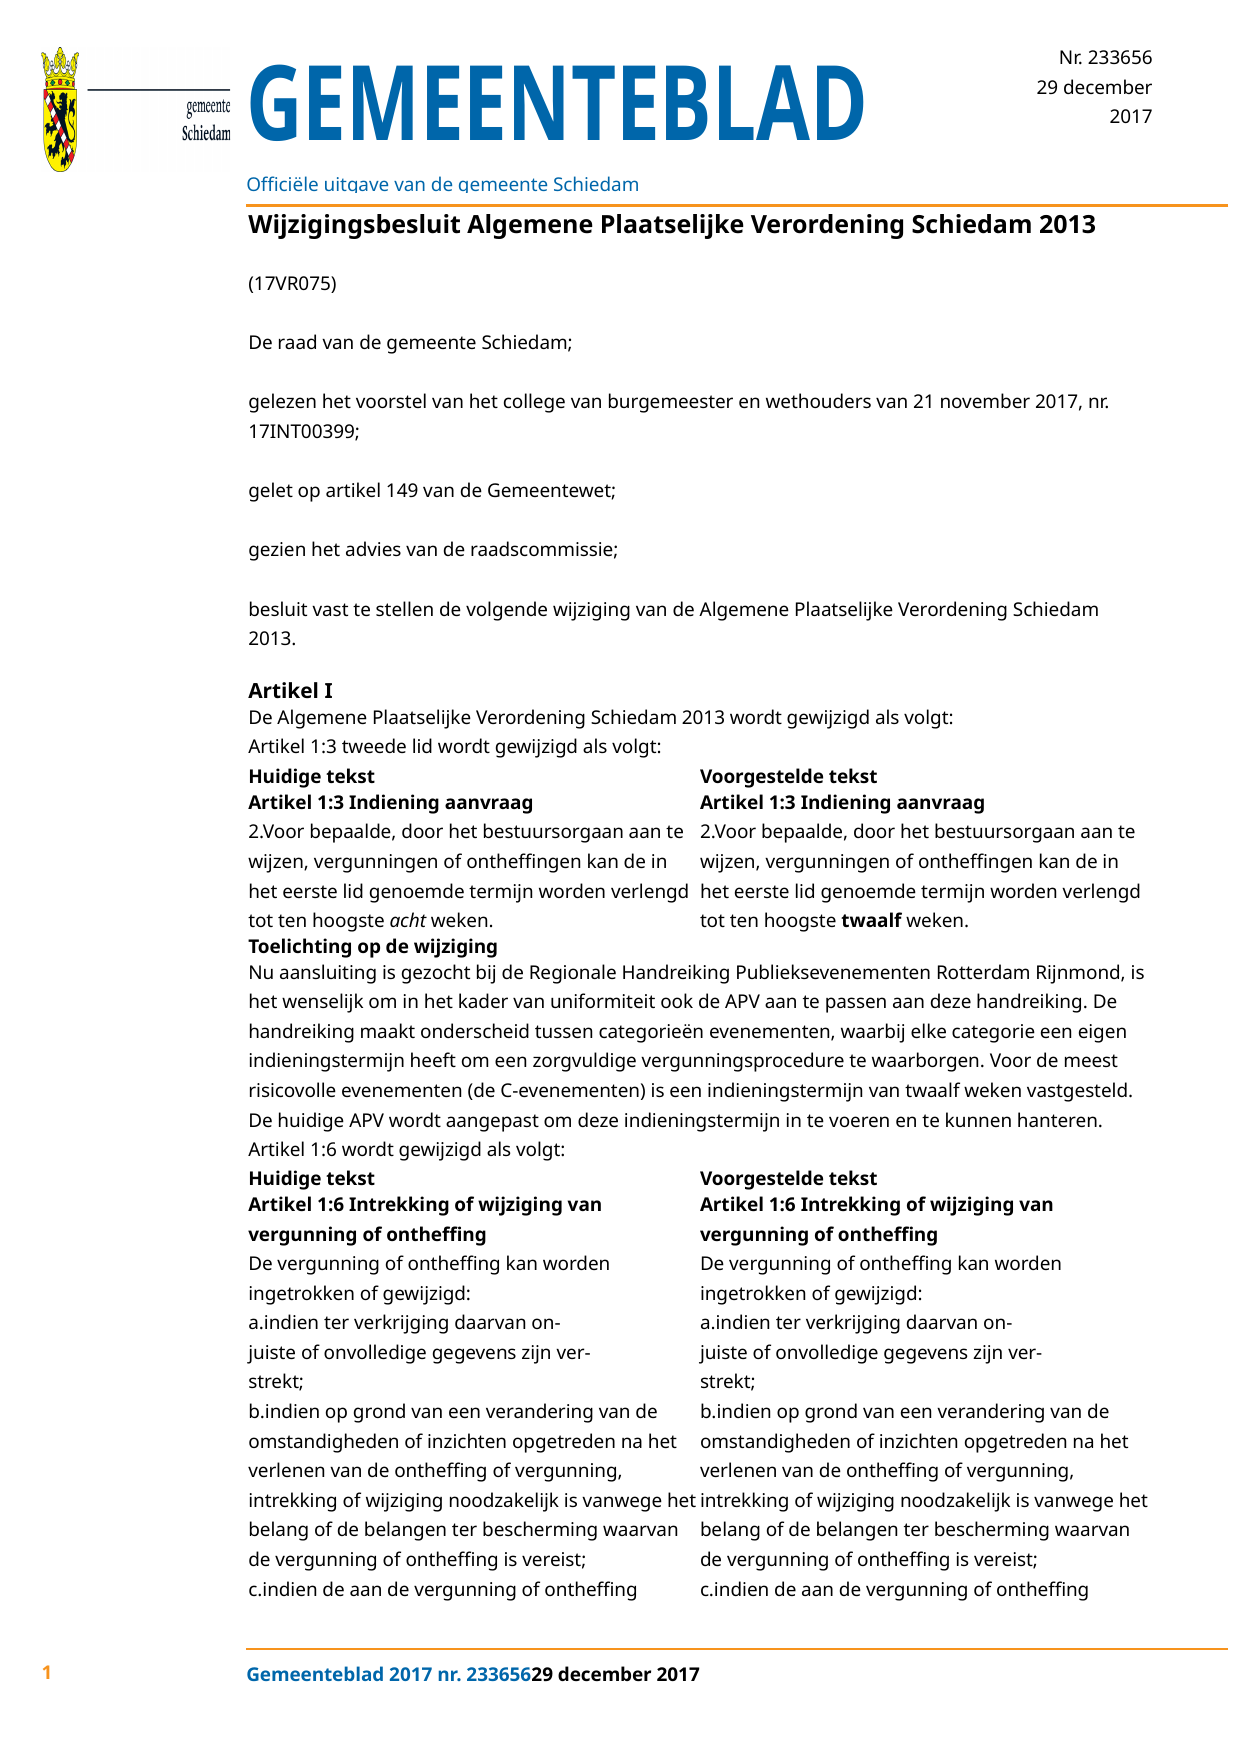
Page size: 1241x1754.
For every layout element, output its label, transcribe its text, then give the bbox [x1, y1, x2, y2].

table_cell Nu aansluiting is gezocht bij de Regionale Handreiking Publieksevenementen Rotterdam Rijnmond, is het wenselijk om in het kader van uniformiteit ook de APV aan te passen aan deze handreiking. De handreiking maakt onderscheid tussen categorieën evenementen, waarbij elke categorie een eigen indieningstermijn heeft om een zorgvuldige vergunningsprocedure te waarborgen. Voor de meest risicovolle evenementen (de C-evenementen) is een indieningstermijn van twaalf weken vastgesteld. De huidige APV wordt aangepast om deze indieningstermijn in te voeren en te kunnen hanteren. [248, 959, 1152, 1133]
table_header Voorgestelde tekst [700, 764, 1152, 789]
text gezien het advies van de raadscommissie; [248, 537, 1152, 562]
text Wijzigingsbesluit Algemene Plaatselijke Verordening Schiedam 2013 [248, 207, 1152, 241]
table_cell Artikel 1:3 Indiening aanvraag 2.Voor bepaalde, door het bestuursorgaan aan te wijzen, vergunningen of ontheffingen kan de in het eerste lid genoemde termijn worden verlengd tot ten hoogste acht weken. [248, 789, 700, 933]
table_cell Artikel 1:3 Indiening aanvraag 2.Voor bepaalde, door het bestuursorgaan aan te wijzen, vergunningen of ontheffingen kan de in het eerste lid genoemde termijn worden verlengd tot ten hoogste twaalf weken. [700, 789, 1152, 933]
text (17VR075) [248, 270, 1152, 296]
text Artikel 1:3 tweede lid wordt gewijzigd als volgt: [248, 734, 1152, 759]
table_header Huidige tekst [248, 764, 700, 789]
picture [41, 47, 231, 172]
text gelezen het voorstel van het college van burgemeester en wethouders van 21 november 2017, nr. 17INT00399; [248, 389, 1152, 444]
table_cell Artikel 1:6 Intrekking of wijziging van vergunning of ontheffing De vergunning of ontheffing kan worden ingetrokken of gewijzigd: a.indien ter verkrijging daarvan on- juiste of onvolledige gegevens zijn ver- strekt; b.indien op grond van een verandering van de omstandigheden of inzichten opgetreden na het verlenen van de ontheffing of vergunning, intrekking of wijziging noodzakelijk is vanwege het belang of de belangen ter bescherming waarvan de vergunning of ontheffing is vereist; c.indien de aan de vergunning of ontheffing [248, 1191, 700, 1602]
text Artikel 1:6 wordt gewijzigd als volgt: [248, 1136, 1152, 1162]
table_cell Toelichting op de wijziging [248, 933, 1152, 959]
text gelet op artikel 149 van de Gemeentewet; [248, 477, 1152, 503]
text besluit vast te stellen de volgende wijziging van de Algemene Plaatselijke Verordening Schiedam 2013. [248, 596, 1152, 651]
text De raad van de gemeente Schiedam; [248, 329, 1152, 355]
text De Algemene Plaatselijke Verordening Schiedam 2013 wordt gewijzigd als volgt: [248, 704, 1152, 730]
table_header Huidige tekst [248, 1166, 700, 1191]
text Artikel I [248, 676, 1152, 704]
table_header Voorgestelde tekst [700, 1166, 1152, 1191]
table_cell Artikel 1:6 Intrekking of wijziging van vergunning of ontheffing De vergunning of ontheffing kan worden ingetrokken of gewijzigd: a.indien ter verkrijging daarvan on- juiste of onvolledige gegevens zijn ver- strekt; b.indien op grond van een verandering van de omstandigheden of inzichten opgetreden na het verlenen van de ontheffing of vergunning, intrekking of wijziging noodzakelijk is vanwege het belang of de belangen ter bescherming waarvan de vergunning of ontheffing is vereist; c.indien de aan de vergunning of ontheffing [700, 1191, 1152, 1602]
